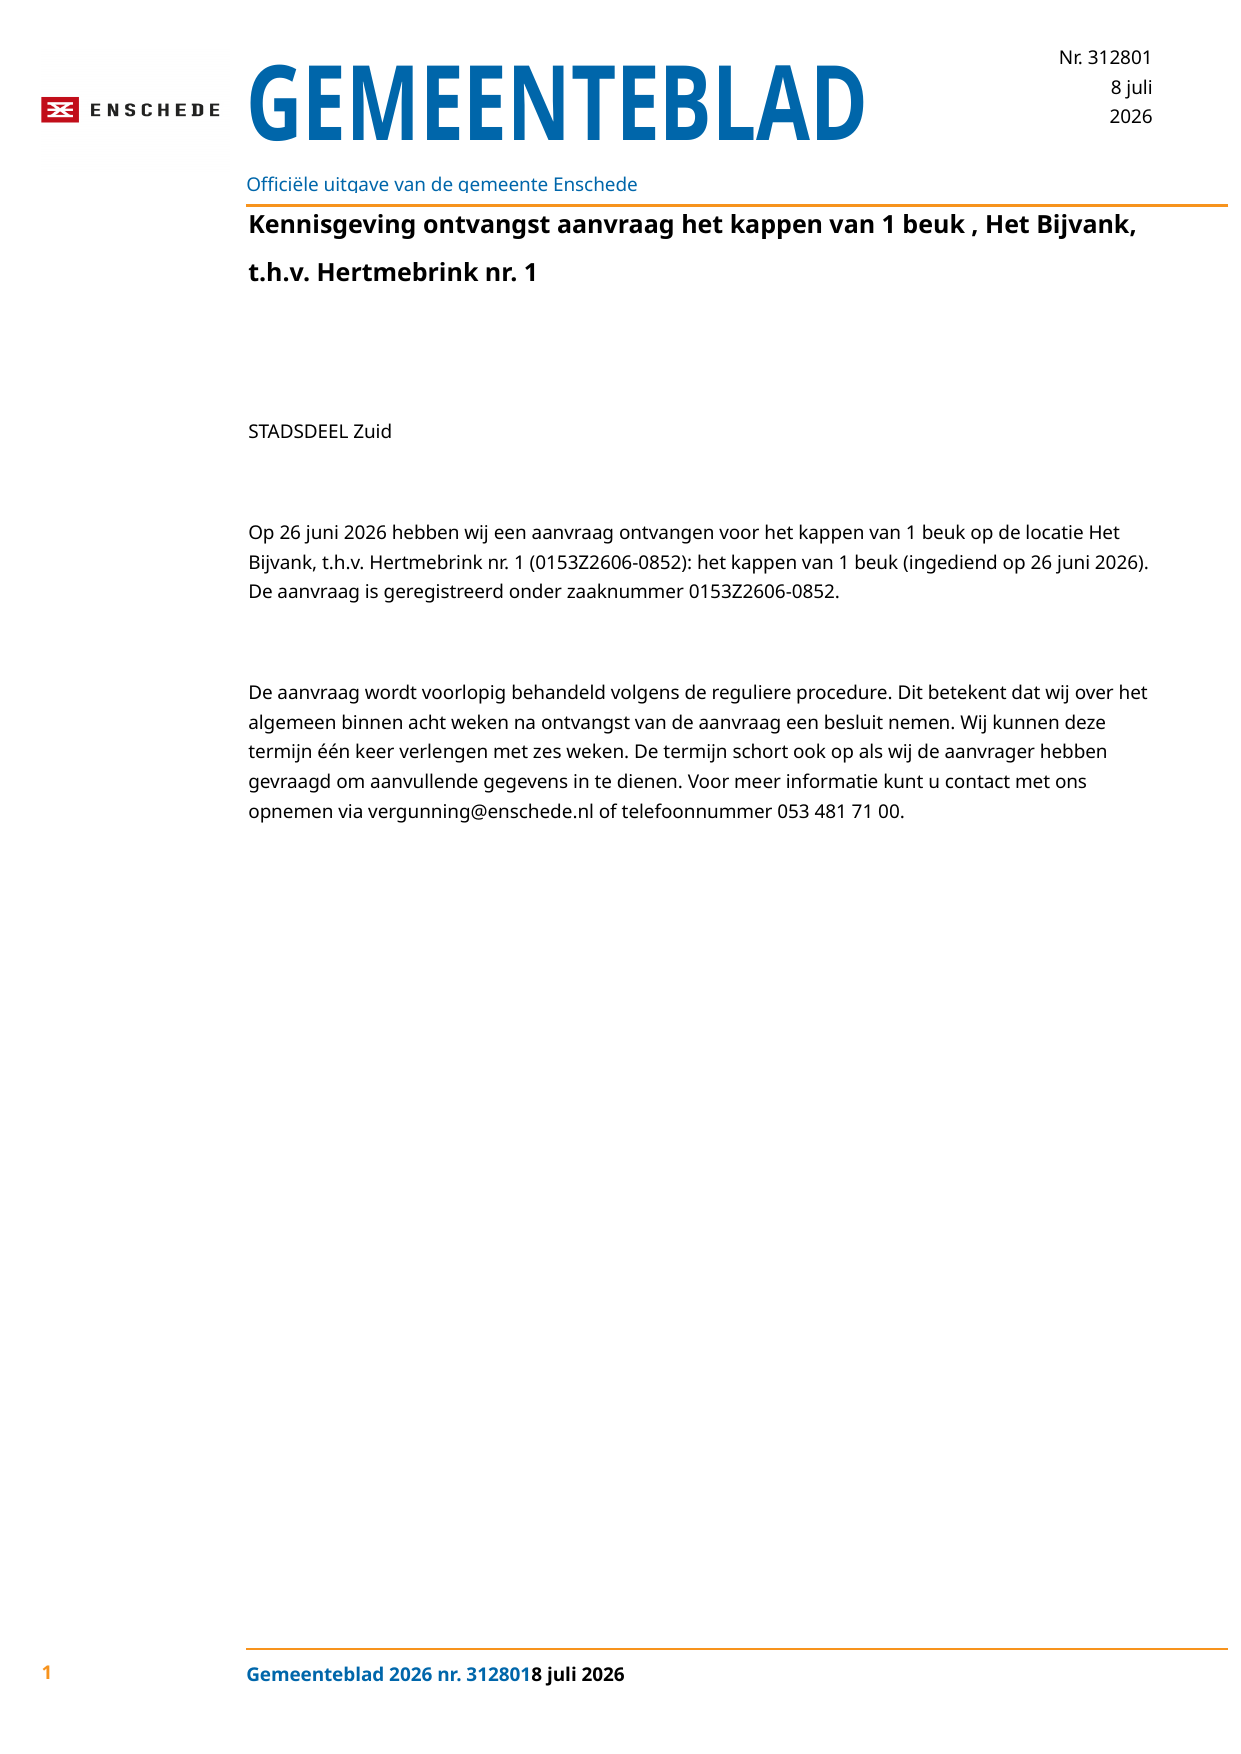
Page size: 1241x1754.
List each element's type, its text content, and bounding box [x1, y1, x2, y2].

text Kennisgeving ontvangst aanvraag het kappen van 1 beuk , Het Bijvank, t.h.v. Hertmebrink nr. 1 [248, 207, 1152, 288]
text STADSDEEL Zuid [248, 419, 1152, 444]
picture [41, 47, 231, 172]
text Op 26 juni 2026 hebben wij een aanvraag ontvangen voor het kappen van 1 beuk op de locatie Het Bijvank, t.h.v. Hertmebrink nr. 1 (0153Z2606-0852): het kappen van 1 beuk (ingediend op 26 juni 2026). De aanvraag is geregistreerd onder zaaknummer 0153Z2606-0852. [248, 519, 1152, 604]
text De aanvraag wordt voorlopig behandeld volgens de reguliere procedure. Dit betekent dat wij over het algemeen binnen acht weken na ontvangst van de aanvraag een besluit nemen. Wij kunnen deze termijn één keer verlengen met zes weken. De termijn schort ook op als wij de aanvrager hebben gevraagd om aanvullende gegevens in te dienen. Voor meer informatie kunt u contact met ons opnemen via vergunning@enschede.nl of telefoonnummer 053 481 71 00. [248, 679, 1152, 824]
